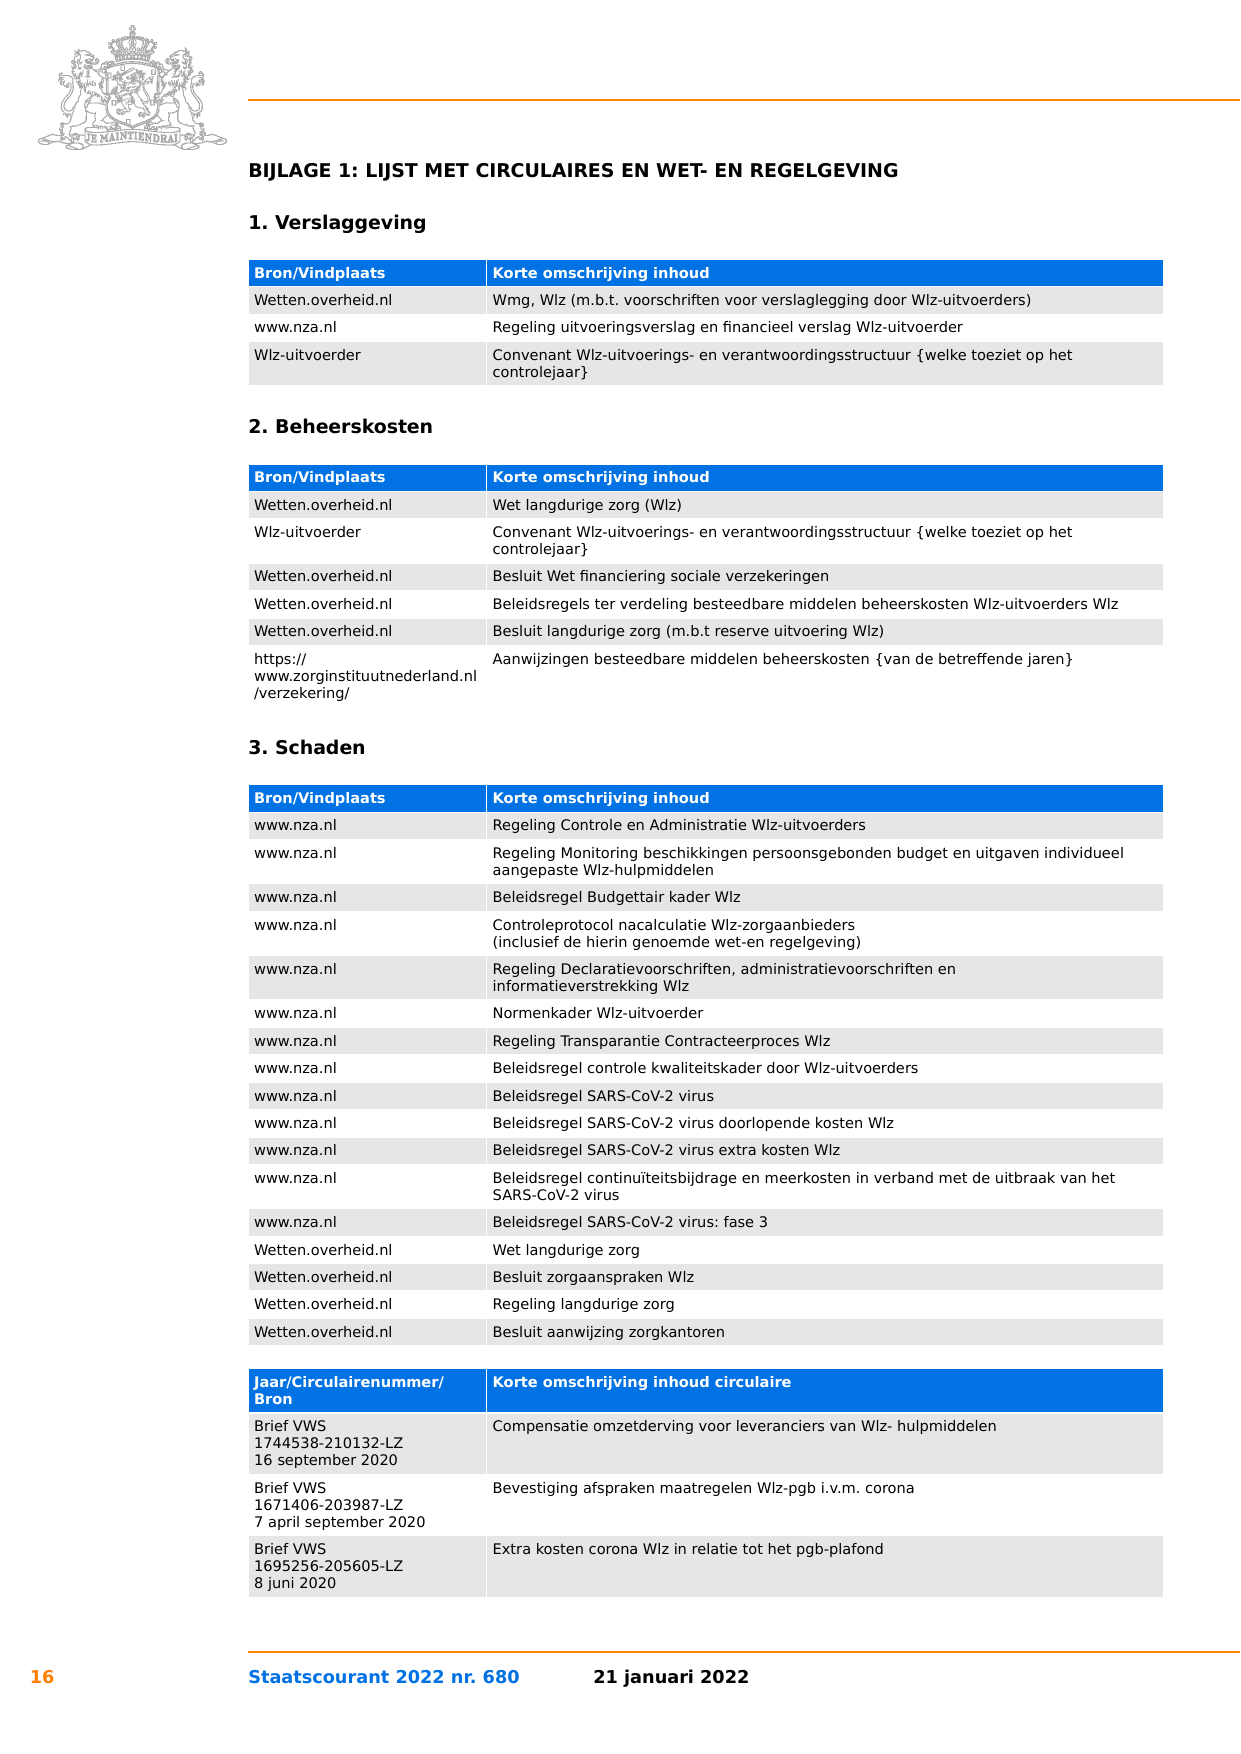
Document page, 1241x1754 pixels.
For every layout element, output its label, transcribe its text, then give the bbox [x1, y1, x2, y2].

table_header Korte omschrijving inhoud [487, 260, 1163, 286]
table_cell www.nza.nl [249, 1165, 486, 1208]
table_cell Wetten.overheid.nl [249, 1264, 486, 1290]
table_cell www.nza.nl [249, 1138, 486, 1164]
table_cell Wlz-uitvoerder [249, 342, 486, 385]
table_cell Extra kosten corona Wlz in relatie tot het pgb-plafond [487, 1536, 1163, 1597]
table_cell Besluit aanwijzing zorgkantoren [487, 1319, 1163, 1345]
table_cell Beleidsregel SARS-CoV-2 virus doorlopende kosten Wlz [487, 1110, 1163, 1136]
table_cell Convenant Wlz-uitvoerings- en verantwoordingsstructuur {welke toeziet op het controlejaar} [487, 519, 1163, 563]
table_cell Regeling Controle en Administratie Wlz-uitvoerders [487, 813, 1163, 839]
subtitle 1. Verslaggeving [248, 212, 1163, 234]
table_cell Beleidsregel SARS-CoV-2 virus extra kosten Wlz [487, 1138, 1163, 1164]
table_cell Beleidsregel controle kwaliteitskader door Wlz-uitvoerders [487, 1055, 1163, 1082]
table_cell Convenant Wlz-uitvoerings- en verantwoordingsstructuur {welke toeziet op het controlejaar} [487, 342, 1163, 385]
table_cell Regeling langdurige zorg [487, 1291, 1163, 1318]
table_header Jaar/Circulairenummer/Bron [249, 1369, 486, 1412]
table_cell Regeling Transparantie Contracteerproces Wlz [487, 1028, 1163, 1054]
table_header Bron/Vindplaats [249, 785, 486, 812]
table_cell Brief VWS 1744538-210132-LZ 16 september 2020 [249, 1414, 486, 1474]
table_cell www.nza.nl [249, 1055, 486, 1082]
table_header Korte omschrijving inhoud [487, 785, 1163, 812]
table_cell Beleidsregel continuïteitsbijdrage en meerkosten in verband met de uitbraak van het SARS-CoV-2 virus [487, 1165, 1163, 1208]
table_cell Wetten.overheid.nl [249, 619, 486, 645]
table_cell Wetten.overheid.nl [249, 564, 486, 590]
table_cell Normenkader Wlz-uitvoerder [487, 1001, 1163, 1027]
table_cell www.nza.nl [249, 912, 486, 955]
table_header Bron/Vindplaats [249, 465, 486, 491]
table_cell Brief VWS 1671406-203987-LZ 7 april september 2020 [249, 1475, 486, 1535]
table_cell Aanwijzingen besteedbare middelen beheerskosten {van de betreffende jaren} [487, 646, 1163, 706]
picture [38, 25, 227, 150]
table_cell Wetten.overheid.nl [249, 1291, 486, 1318]
table_cell Regeling Declaratievoorschriften, administratievoorschriften en informatieverstrekking Wlz [487, 956, 1163, 999]
subtitle 3. Schaden [248, 737, 1163, 759]
table_header Korte omschrijving inhoud [487, 465, 1163, 491]
subtitle BIJLAGE 1: LIJST MET CIRCULAIRES EN WET- EN REGELGEVING [248, 160, 1163, 182]
table_cell Besluit Wet financiering sociale verzekeringen [487, 564, 1163, 590]
table_cell Wet langdurige zorg [487, 1237, 1163, 1263]
table_cell Wlz-uitvoerder [249, 519, 486, 563]
table_cell Wet langdurige zorg (Wlz) [487, 492, 1163, 518]
table_header Bron/Vindplaats [249, 260, 486, 286]
table_cell Wetten.overheid.nl [249, 492, 486, 518]
table_cell Wetten.overheid.nl [249, 287, 486, 314]
table_cell https://www.zorginstituutnederland.nl/verzekering/ [249, 646, 486, 706]
table_cell Regeling Monitoring beschikkingen persoonsgebonden budget en uitgaven individueel aangepaste Wlz-hulpmiddelen [487, 840, 1163, 883]
table_cell Controleprotocol nacalculatie Wlz-zorgaanbieders (inclusief de hierin genoemde wet-en regelgeving) [487, 912, 1163, 955]
table_cell Besluit zorgaanspraken Wlz [487, 1264, 1163, 1290]
table_cell www.nza.nl [249, 1083, 486, 1109]
subtitle 2. Beheerskosten [248, 416, 1163, 438]
table_cell www.nza.nl [249, 1028, 486, 1054]
table_cell www.nza.nl [249, 840, 486, 883]
table_header Korte omschrijving inhoud circulaire [487, 1369, 1163, 1412]
table_cell Beleidsregel Budgettair kader Wlz [487, 884, 1163, 911]
table_cell Bevestiging afspraken maatregelen Wlz-pgb i.v.m. corona [487, 1475, 1163, 1535]
table_cell Beleidsregel SARS-CoV-2 virus: fase 3 [487, 1209, 1163, 1236]
table_cell Wetten.overheid.nl [249, 1237, 486, 1263]
table_cell www.nza.nl [249, 1001, 486, 1027]
table_cell Besluit langdurige zorg (m.b.t reserve uitvoering Wlz) [487, 619, 1163, 645]
table_cell www.nza.nl [249, 813, 486, 839]
table_cell Compensatie omzetderving voor leveranciers van Wlz- hulpmiddelen [487, 1414, 1163, 1474]
table_cell www.nza.nl [249, 884, 486, 911]
table_cell Wetten.overheid.nl [249, 1319, 486, 1345]
table_cell Wmg, Wlz (m.b.t. voorschriften voor verslaglegging door Wlz-uitvoerders) [487, 287, 1163, 314]
table_cell www.nza.nl [249, 315, 486, 341]
table_cell Beleidsregels ter verdeling besteedbare middelen beheerskosten Wlz-uitvoerders Wlz [487, 591, 1163, 617]
table_cell Beleidsregel SARS-CoV-2 virus [487, 1083, 1163, 1109]
table_cell Wetten.overheid.nl [249, 591, 486, 617]
table_cell Brief VWS 1695256-205605-LZ 8 juni 2020 [249, 1536, 486, 1597]
table_cell www.nza.nl [249, 1209, 486, 1236]
table_cell www.nza.nl [249, 1110, 486, 1136]
table_cell www.nza.nl [249, 956, 486, 999]
table_cell Regeling uitvoeringsverslag en financieel verslag Wlz-uitvoerder [487, 315, 1163, 341]
